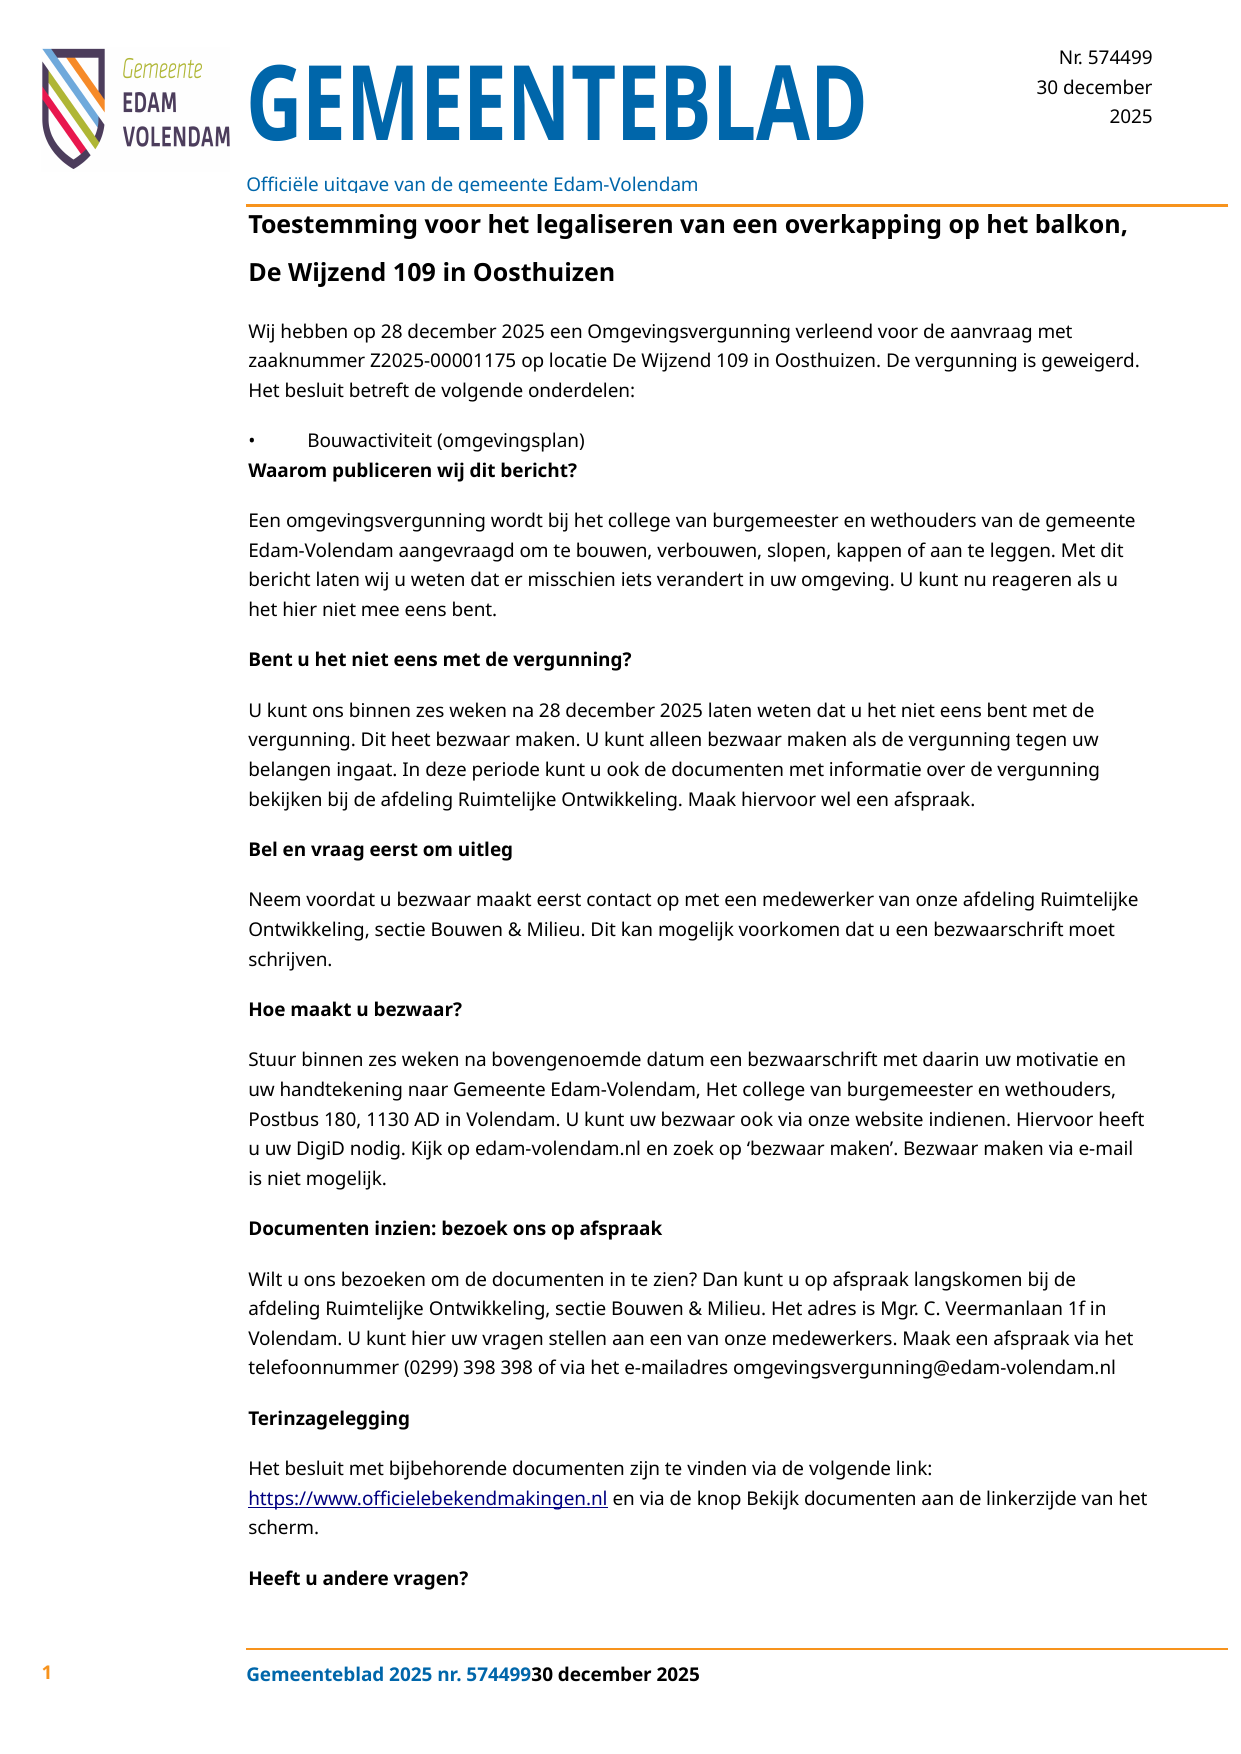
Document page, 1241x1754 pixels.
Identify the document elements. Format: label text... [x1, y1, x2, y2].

text Toestemming voor het legaliseren van een overkapping op het balkon, De Wijzend 109 in Oosthuizen [248, 207, 1152, 288]
text Bent u het niet eens met de vergunning? [248, 647, 1152, 672]
text Het besluit met bijbehorende documenten zijn te vinden via de volgende link: https://www.officielebekendmakingen.nl en via de knop Bekijk documenten aan de linkerzijde van het scherm. [248, 1455, 1152, 1540]
text Hoe maakt u bezwaar? [248, 996, 1152, 1022]
text Stuur binnen zes weken na bovengenoemde datum een bezwaarschrift met daarin uw motivatie en uw handtekening naar Gemeente Edam-Volendam, Het college van burgemeester en wethouders, Postbus 180, 1130 AD in Volendam. U kunt uw bezwaar ook via onze website indienen. Hiervoor heeft u uw DigiD nodig. Kijk op edam-volendam.nl en zoek op ‘bezwaar maken’. Bezwaar maken via e-mail is niet mogelijk. [248, 1047, 1152, 1191]
text Waarom publiceren wij dit bericht? [248, 457, 1152, 483]
text Een omgevingsvergunning wordt bij het college van burgemeester en wethouders van de gemeente Edam-Volendam aangevraagd om te bouwen, verbouwen, slopen, kappen of aan te leggen. Met dit bericht laten wij u weten dat er misschien iets verandert in uw omgeving. U kunt nu reageren als u het hier niet mee eens bent. [248, 507, 1152, 622]
text Bel en vraag eerst om uitleg [248, 836, 1152, 862]
picture [41, 47, 231, 172]
list Bouwactiviteit (omgevingsplan) [248, 427, 1152, 453]
text Documenten inzien: bezoek ons op afspraak [248, 1215, 1152, 1241]
text Heeft u andere vragen? [248, 1565, 1152, 1591]
text U kunt ons binnen zes weken na 28 december 2025 laten weten dat u het niet eens bent met de vergunning. Dit heet bezwaar maken. U kunt alleen bezwaar maken als de vergunning tegen uw belangen ingaat. In deze periode kunt u ook de documenten met informatie over de vergunning bekijken bij de afdeling Ruimtelijke Ontwikkeling. Maak hiervoor wel een afspraak. [248, 697, 1152, 812]
text Neem voordat u bezwaar maakt eerst contact op met een medewerker van onze afdeling Ruimtelijke Ontwikkeling, sectie Bouwen & Milieu. Dit kan mogelijk voorkomen dat u een bezwaarschrift moet schrijven. [248, 887, 1152, 972]
text Wilt u ons bezoeken om de documenten in te zien? Dan kunt u op afspraak langskomen bij de afdeling Ruimtelijke Ontwikkeling, sectie Bouwen & Milieu. Het adres is Mgr. C. Veermanlaan 1f in Volendam. U kunt hier uw vragen stellen aan een van onze medewerkers. Maak een afspraak via het telefoonnummer (0299) 398 398 of via het e-mailadres omgevingsvergunning@edam-volendam.nl [248, 1266, 1152, 1380]
text Terinzagelegging [248, 1405, 1152, 1431]
text Wij hebben op 28 december 2025 een Omgevingsvergunning verleend voor de aanvraag met zaaknummer Z2025-00001175 op locatie De Wijzend 109 in Oosthuizen. De vergunning is geweigerd. Het besluit betreft de volgende onderdelen: [248, 318, 1152, 403]
